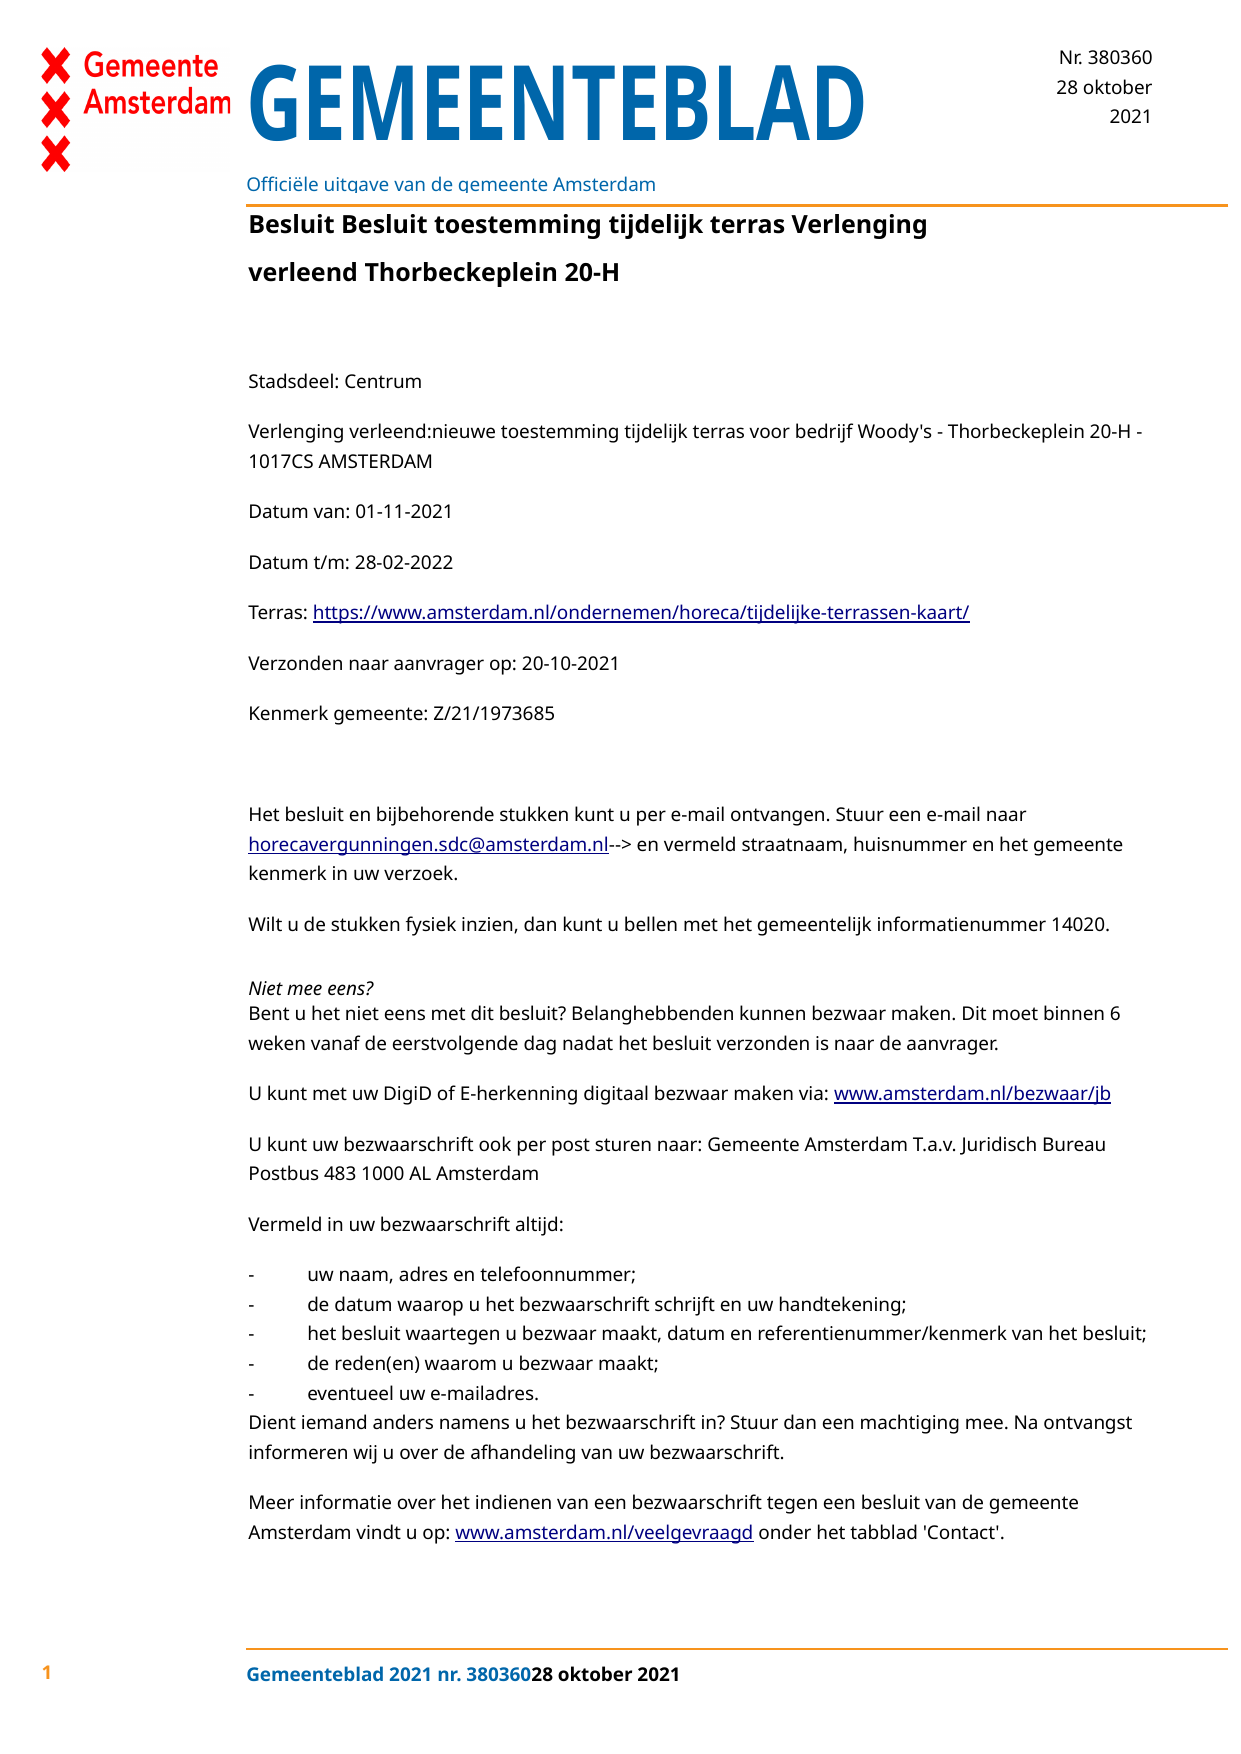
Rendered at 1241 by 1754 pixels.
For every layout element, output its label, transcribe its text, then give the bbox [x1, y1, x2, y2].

text Verzonden naar aanvrager op: 20-10-2021 [248, 650, 1152, 676]
list eventueel uw e-mailadres. [248, 1380, 1152, 1405]
text Niet mee eens? [248, 975, 1152, 1001]
text Verlenging verleend:nieuwe toestemming tijdelijk terras voor bedrijf Woody's - Thorbeckeplein 20-H - 1017CS AMSTERDAM [248, 419, 1152, 474]
picture [41, 47, 231, 172]
text Meer informatie over het indienen van een bezwaarschrift tegen een besluit van de gemeente Amsterdam vindt u op: www.amsterdam.nl/veelgevraagd onder het tabblad 'Contact'. [248, 1489, 1152, 1544]
list de datum waarop u het bezwaarschrift schrijft en uw handtekening; [248, 1291, 1152, 1317]
text U kunt met uw DigiD of E-herkenning digitaal bezwaar maken via: www.amsterdam.nl/bezwaar/jb [248, 1081, 1152, 1106]
text Vermeld in uw bezwaarschrift altijd: [248, 1211, 1152, 1237]
text Wilt u de stukken fysiek inzien, dan kunt u bellen met het gemeentelijk informatienummer 14020. [248, 911, 1152, 937]
text Dient iemand anders namens u het bezwaarschrift in? Stuur dan een machtiging mee. Na ontvangst informeren wij u over de afhandeling van uw bezwaarschrift. [248, 1409, 1152, 1464]
text Besluit Besluit toestemming tijdelijk terras Verlenging verleend Thorbeckeplein 20-H [248, 207, 1152, 288]
list het besluit waartegen u bezwaar maakt, datum en referentienummer/kenmerk van het besluit; [248, 1321, 1152, 1346]
list uw naam, adres en telefoonnummer; [248, 1261, 1152, 1287]
list de reden(en) waarom u bezwaar maakt; [248, 1350, 1152, 1376]
text Terras: https://www.amsterdam.nl/ondernemen/horeca/tijdelijke-terrassen-kaart/ [248, 599, 1152, 625]
text Stadsdeel: Centrum [248, 368, 1152, 394]
text Bent u het niet eens met dit besluit? Belanghebbenden kunnen bezwaar maken. Dit moet binnen 6 weken vanaf de eerstvolgende dag nadat het besluit verzonden is naar de aanvrager. [248, 1001, 1152, 1056]
text Het besluit en bijbehorende stukken kunt u per e-mail ontvangen. Stuur een e-mail naar horecavergunningen.sdc@amsterdam.nl--> en vermeld straatnaam, huisnummer en het gemeente kenmerk in uw verzoek. [248, 801, 1152, 886]
text Datum t/m: 28-02-2022 [248, 549, 1152, 575]
text Kenmerk gemeente: Z/21/1973685 [248, 700, 1152, 726]
text U kunt uw bezwaarschrift ook per post sturen naar: Gemeente Amsterdam T.a.v. Juridisch Bureau Postbus 483 1000 AL Amsterdam [248, 1131, 1152, 1186]
text Datum van: 01-11-2021 [248, 499, 1152, 524]
